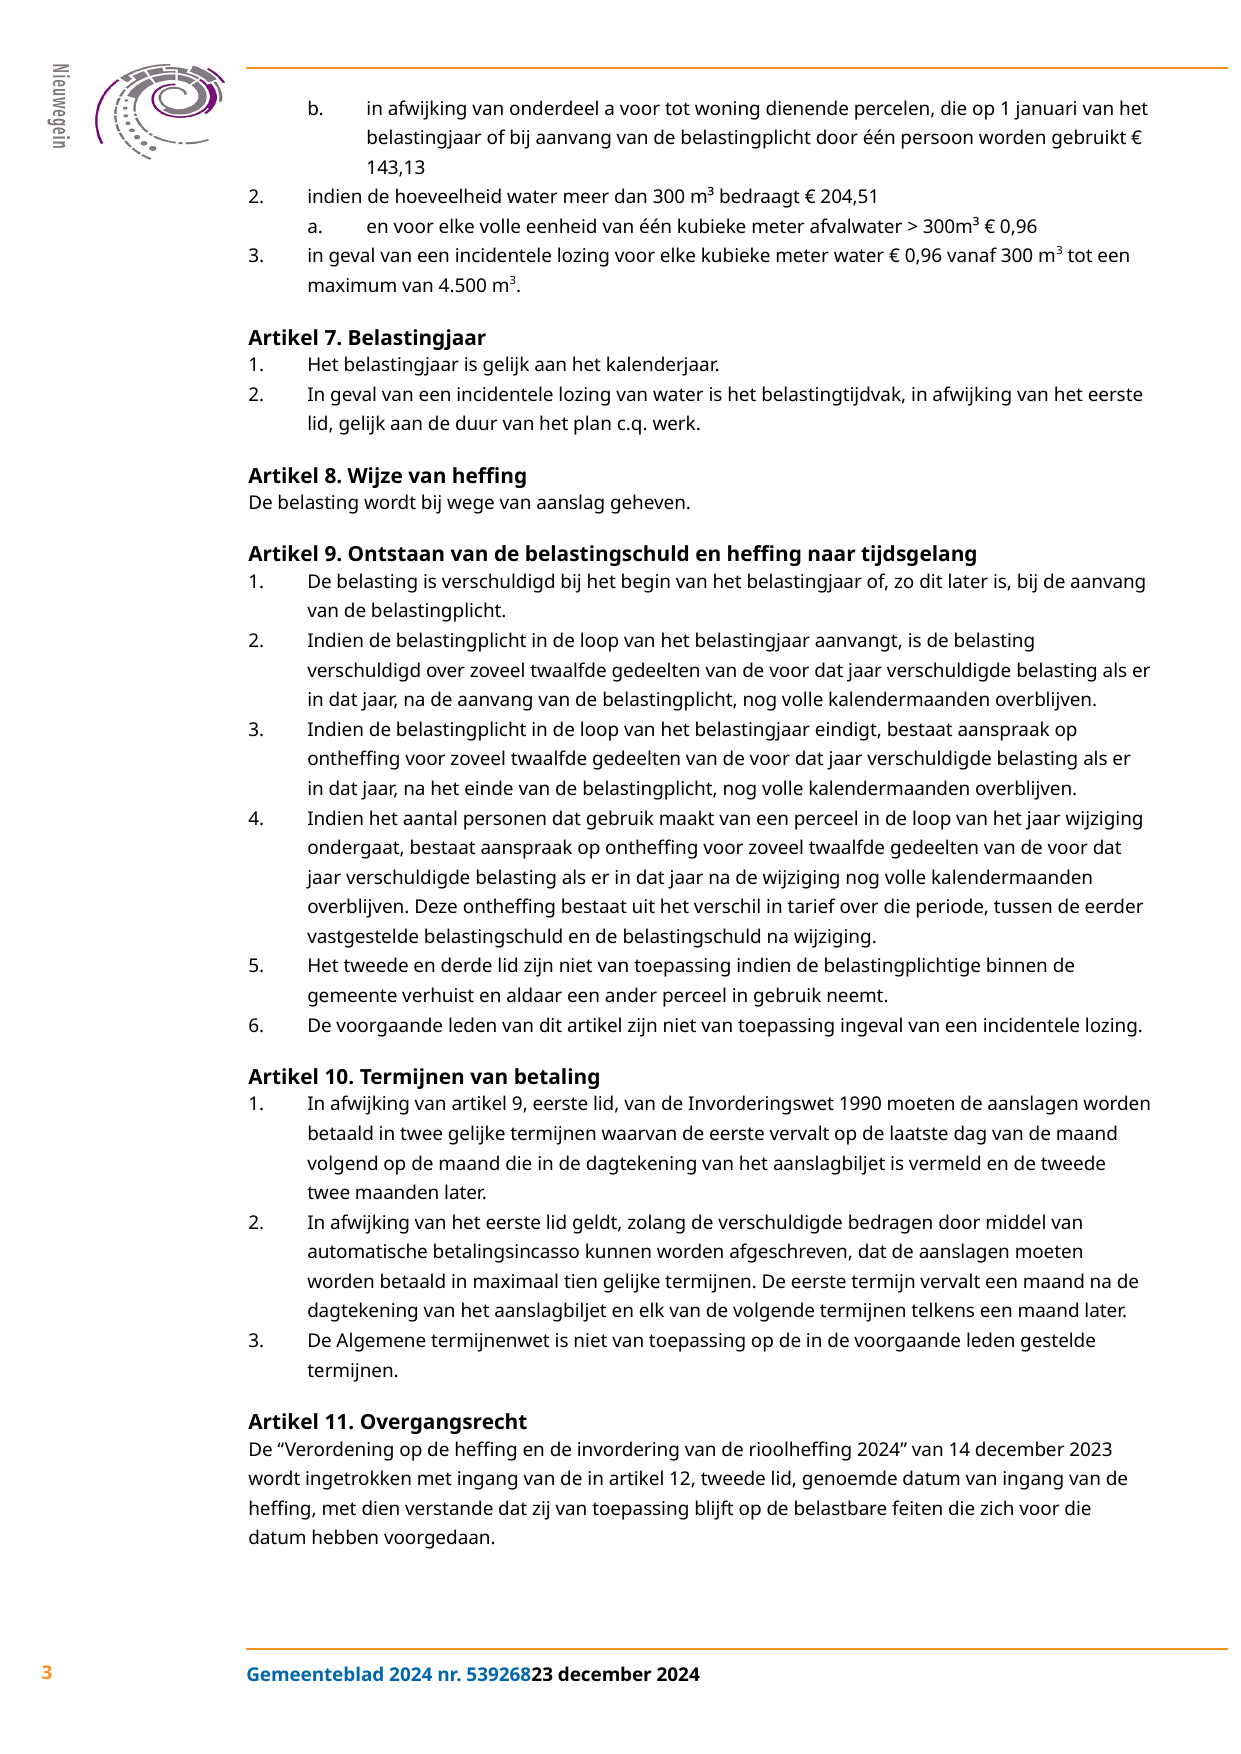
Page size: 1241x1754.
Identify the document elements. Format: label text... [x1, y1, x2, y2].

list indien de hoeveelheid water meer dan 300 m³ bedraagt € 204,51 [248, 183, 1152, 209]
picture [41, 47, 231, 172]
list In geval van een incidentele lozing van water is het belastingtijdvak, in afwijking van het eerste lid, gelijk aan de duur van het plan c.q. werk. [248, 381, 1152, 436]
text De belasting wordt bij wege van aanslag geheven. [248, 489, 1152, 515]
text Artikel 11. Overgangsrecht [248, 1407, 1152, 1436]
text Artikel 7. Belastingjaar [248, 323, 1152, 351]
list in geval van een incidentele lozing voor elke kubieke meter water € 0,96 vanaf 300 m3 tot een maximum van 4.500 m3. [248, 243, 1152, 298]
list in afwijking van onderdeel a voor tot woning dienende percelen, die op 1 januari van het belastingjaar of bij aanvang van de belastingplicht door één persoon worden gebruikt € 143,13 [307, 95, 1152, 180]
list De belasting is verschuldigd bij het begin van het belastingjaar of, zo dit later is, bij de aanvang van de belastingplicht. [248, 568, 1152, 623]
list Het tweede en derde lid zijn niet van toepassing indien de belastingplichtige binnen de gemeente verhuist en aldaar een ander perceel in gebruik neemt. [248, 953, 1152, 1008]
list en voor elke volle eenheid van één kubieke meter afvalwater > 300m³ € 0,96 [307, 213, 1152, 239]
list Indien de belastingplicht in de loop van het belastingjaar eindigt, bestaat aanspraak op ontheffing voor zoveel twaalfde gedeelten van de voor dat jaar verschuldigde belasting als er in dat jaar, na het einde van de belastingplicht, nog volle kalendermaanden overblijven. [248, 716, 1152, 801]
list Indien het aantal personen dat gebruik maakt van een perceel in de loop van het jaar wijziging ondergaat, bestaat aanspraak op ontheffing voor zoveel twaalfde gedeelten van de voor dat jaar verschuldigde belasting als er in dat jaar na de wijziging nog volle kalendermaanden overblijven. Deze ontheffing bestaat uit het verschil in tarief over die periode, tussen de eerder vastgestelde belastingschuld en de belastingschuld na wijziging. [248, 805, 1152, 949]
text Artikel 8. Wijze van heffing [248, 461, 1152, 489]
list Het belastingjaar is gelijk aan het kalenderjaar. [248, 351, 1152, 377]
list De voorgaande leden van dit artikel zijn niet van toepassing ingeval van een incidentele lozing. [248, 1012, 1152, 1037]
list In afwijking van het eerste lid geldt, zolang de verschuldigde bedragen door middel van automatische betalingsincasso kunnen worden afgeschreven, dat de aanslagen moeten worden betaald in maximaal tien gelijke termijnen. De eerste termijn vervalt een maand na de dagtekening van het aanslagbiljet en elk van de volgende termijnen telkens een maand later. [248, 1209, 1152, 1323]
text Artikel 10. Termijnen van betaling [248, 1062, 1152, 1091]
text De “Verordening op de heffing en de invordering van de rioolheffing 2024” van 14 december 2023 wordt ingetrokken met ingang van de in artikel 12, tweede lid, genoemde datum van ingang van de heffing, met dien verstande dat zij van toepassing blijft op de belastbare feiten die zich voor die datum hebben voorgedaan. [248, 1436, 1152, 1550]
list In afwijking van artikel 9, eerste lid, van de Invorderingswet 1990 moeten de aanslagen worden betaald in twee gelijke termijnen waarvan de eerste vervalt op de laatste dag van de maand volgend op de maand die in de dagtekening van het aanslagbiljet is vermeld en de tweede twee maanden later. [248, 1091, 1152, 1205]
text Artikel 9. Ontstaan van de belastingschuld en heffing naar tijdsgelang [248, 539, 1152, 568]
list De Algemene termijnenwet is niet van toepassing op de in de voorgaande leden gestelde termijnen. [248, 1327, 1152, 1383]
list Indien de belastingplicht in de loop van het belastingjaar aanvangt, is de belasting verschuldigd over zoveel twaalfde gedeelten van de voor dat jaar verschuldigde belasting als er in dat jaar, na de aanvang van de belastingplicht, nog volle kalendermaanden overblijven. [248, 627, 1152, 712]
